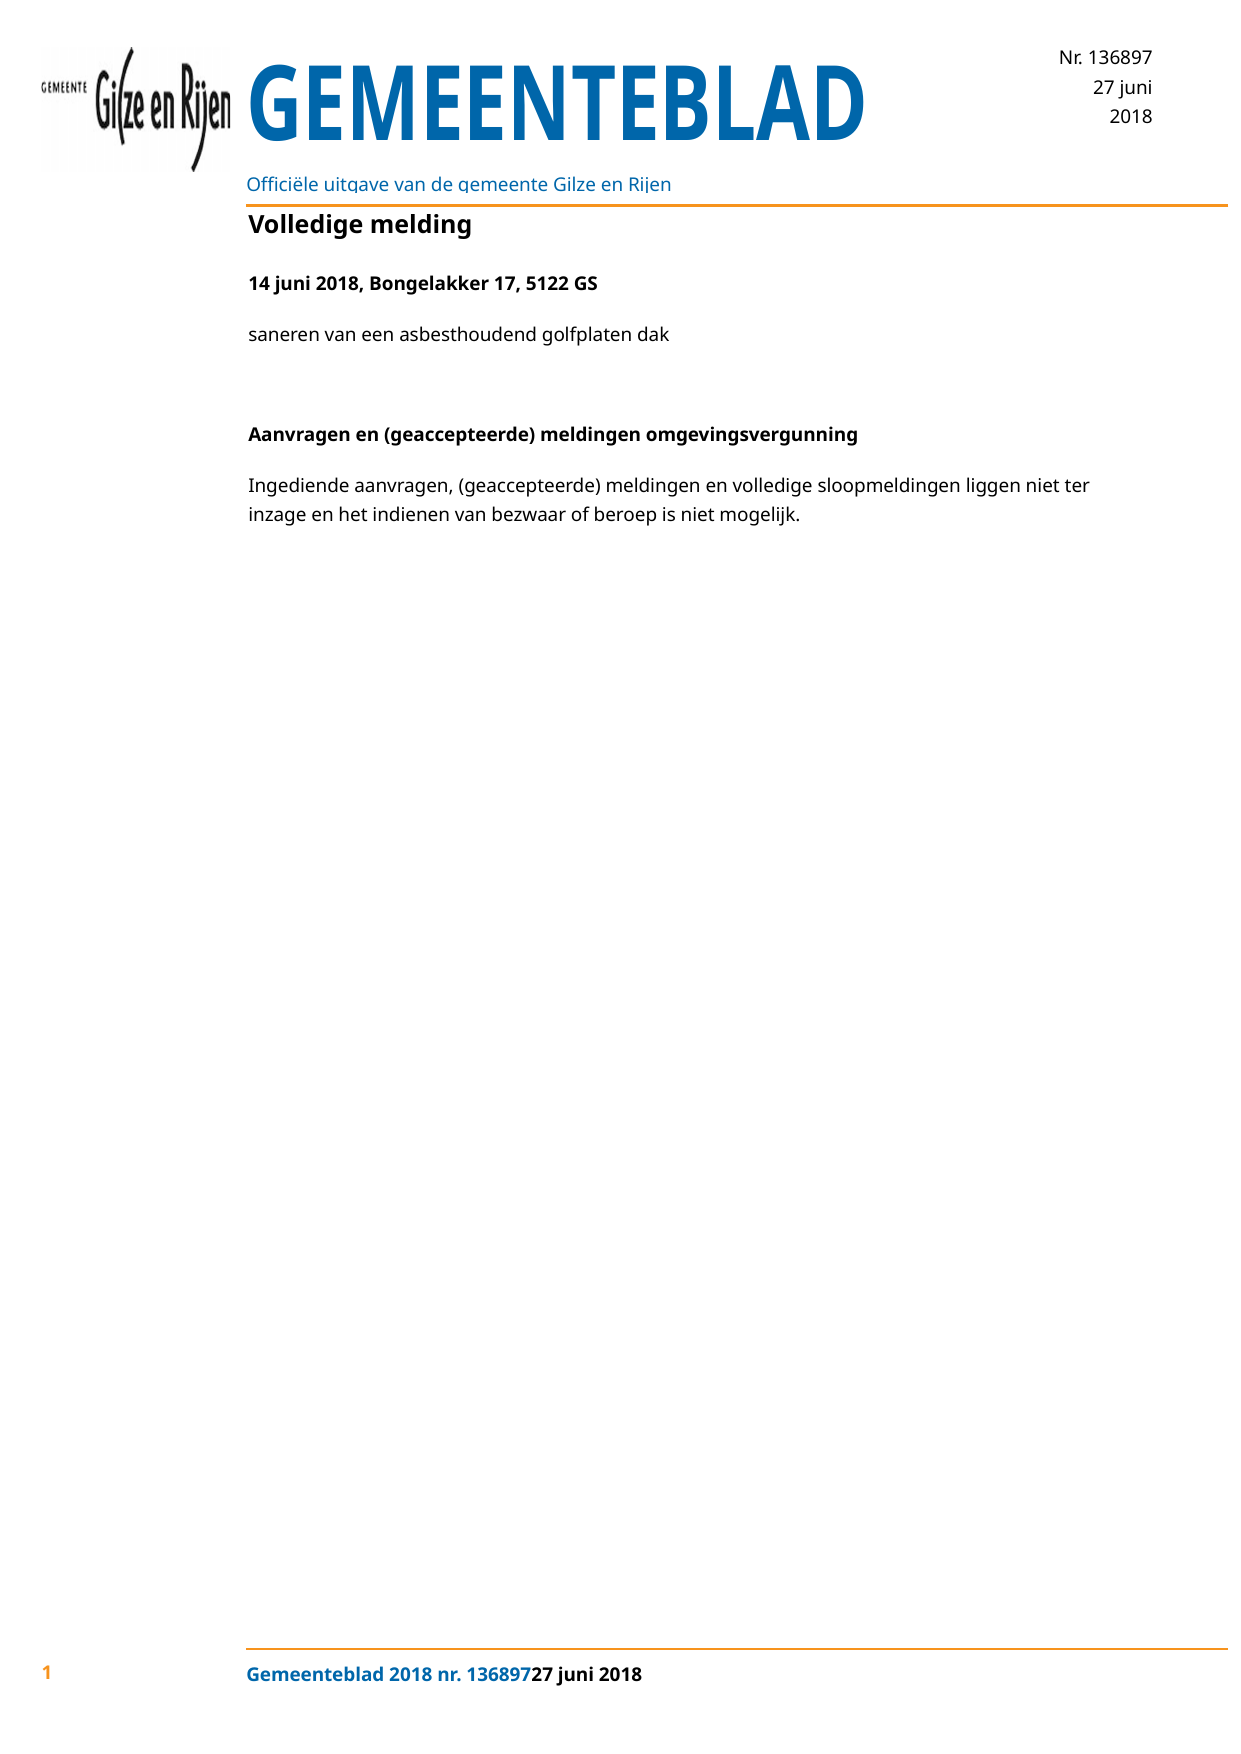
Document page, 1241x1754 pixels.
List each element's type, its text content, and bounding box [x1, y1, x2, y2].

text Aanvragen en (geaccepteerde) meldingen omgevingsvergunning [248, 422, 1152, 447]
text Ingediende aanvragen, (geaccepteerde) meldingen en volledige sloopmeldingen liggen niet ter inzage en het indienen van bezwaar of beroep is niet mogelijk. [248, 472, 1152, 527]
picture [41, 47, 231, 172]
text 14 juni 2018, Bongelakker 17, 5122 GS [248, 270, 1152, 296]
text Volledige melding [248, 207, 1152, 241]
text saneren van een asbesthoudend golfplaten dak [248, 321, 1152, 346]
